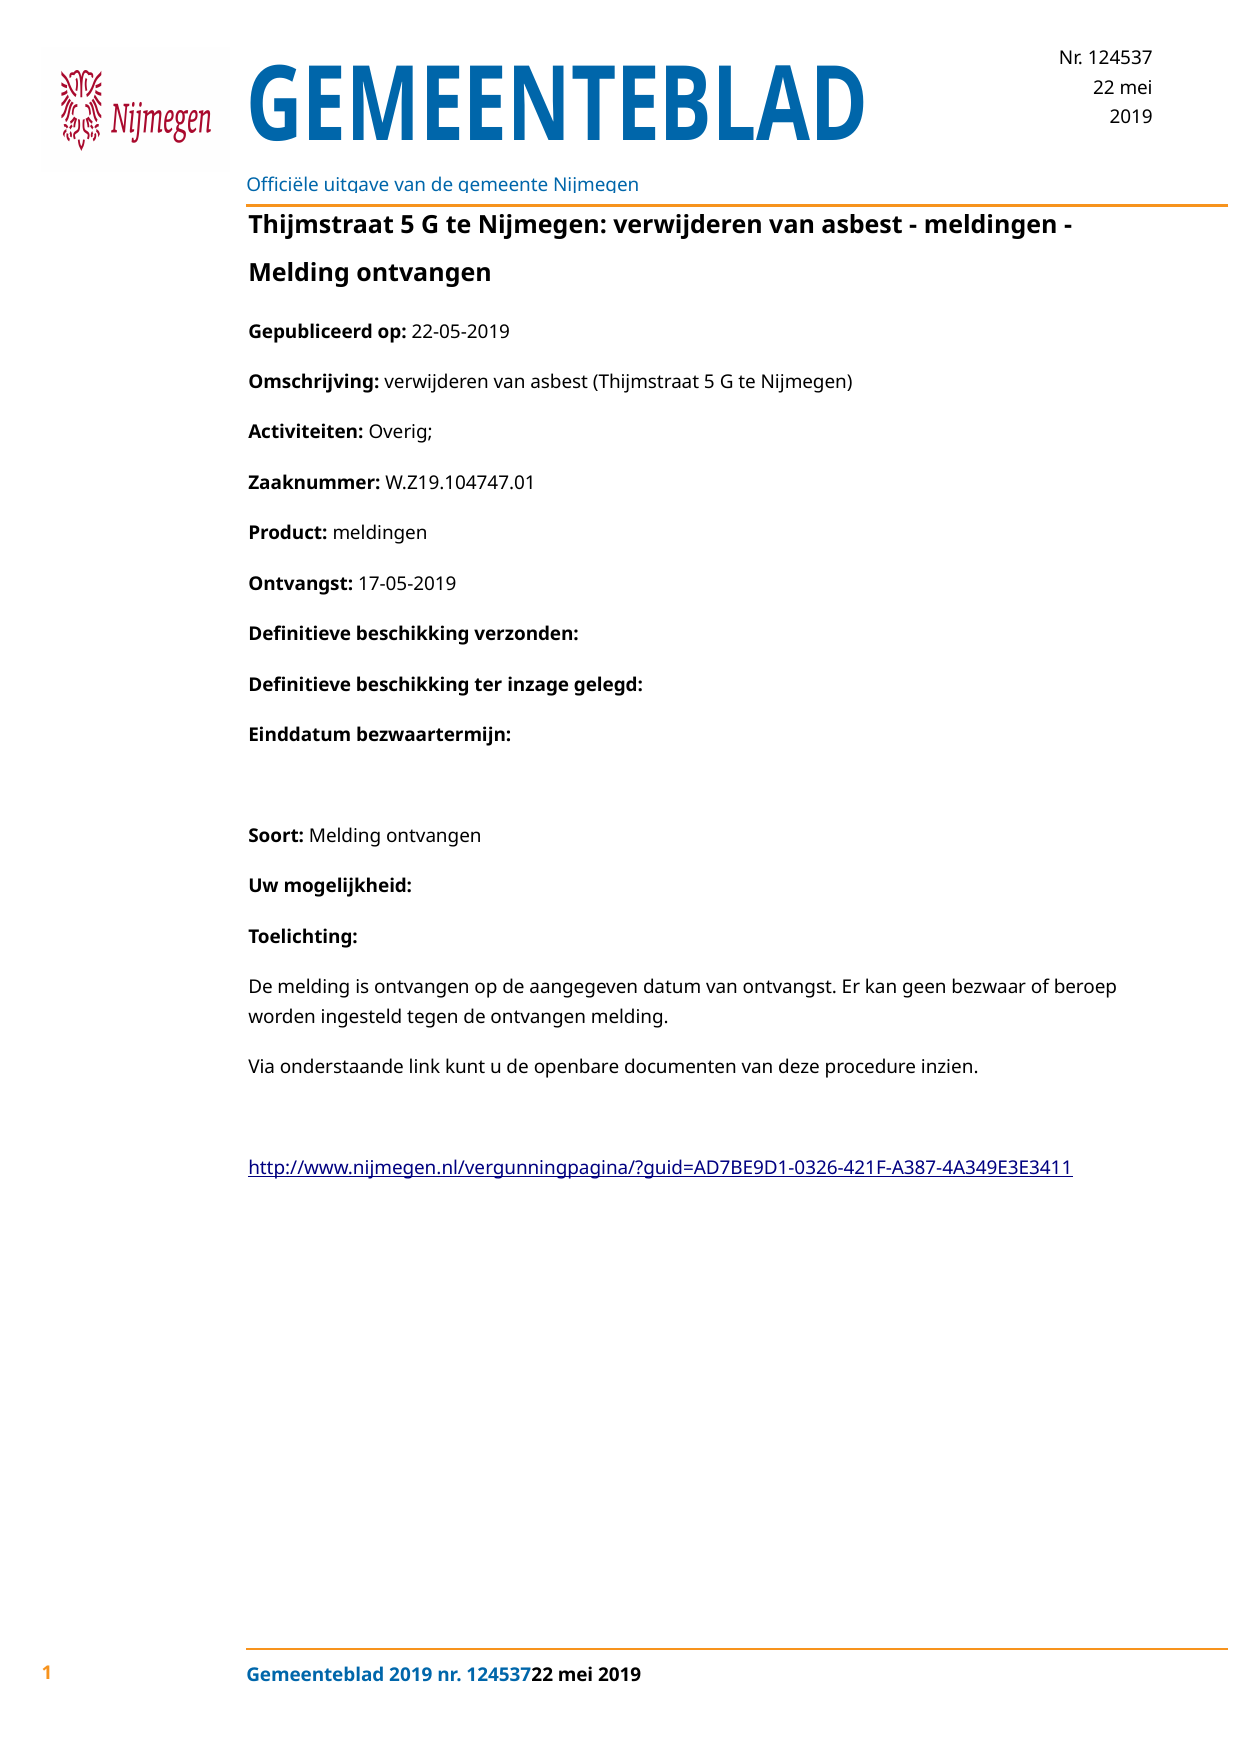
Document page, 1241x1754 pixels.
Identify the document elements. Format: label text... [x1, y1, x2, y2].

text Soort: Melding ontvangen [248, 822, 1152, 848]
text De melding is ontvangen op de aangegeven datum van ontvangst. Er kan geen bezwaar of beroep worden ingesteld tegen de ontvangen melding. [248, 973, 1152, 1029]
text http://www.nijmegen.nl/vergunningpagina/?guid=AD7BE9D1-0326-421F-A387-4A349E3E3411 [248, 1154, 1152, 1180]
text Activiteiten: Overig; [248, 419, 1152, 444]
text Product: meldingen [248, 519, 1152, 545]
text Uw mogelijkheid: [248, 872, 1152, 898]
text Ontvangst: 17-05-2019 [248, 570, 1152, 596]
text Gepubliceerd op: 22-05-2019 [248, 318, 1152, 344]
text Definitieve beschikking verzonden: [248, 620, 1152, 646]
text Einddatum bezwaartermijn: [248, 721, 1152, 747]
text Omschrijving: verwijderen van asbest (Thijmstraat 5 G te Nijmegen) [248, 368, 1152, 394]
text Thijmstraat 5 G te Nijmegen: verwijderen van asbest - meldingen - Melding ontvangen [248, 207, 1152, 288]
text Via onderstaande link kunt u de openbare documenten van deze procedure inzien. [248, 1053, 1152, 1079]
picture [41, 47, 231, 172]
text Definitieve beschikking ter inzage gelegd: [248, 671, 1152, 697]
text Zaaknummer: W.Z19.104747.01 [248, 469, 1152, 495]
text Toelichting: [248, 923, 1152, 949]
